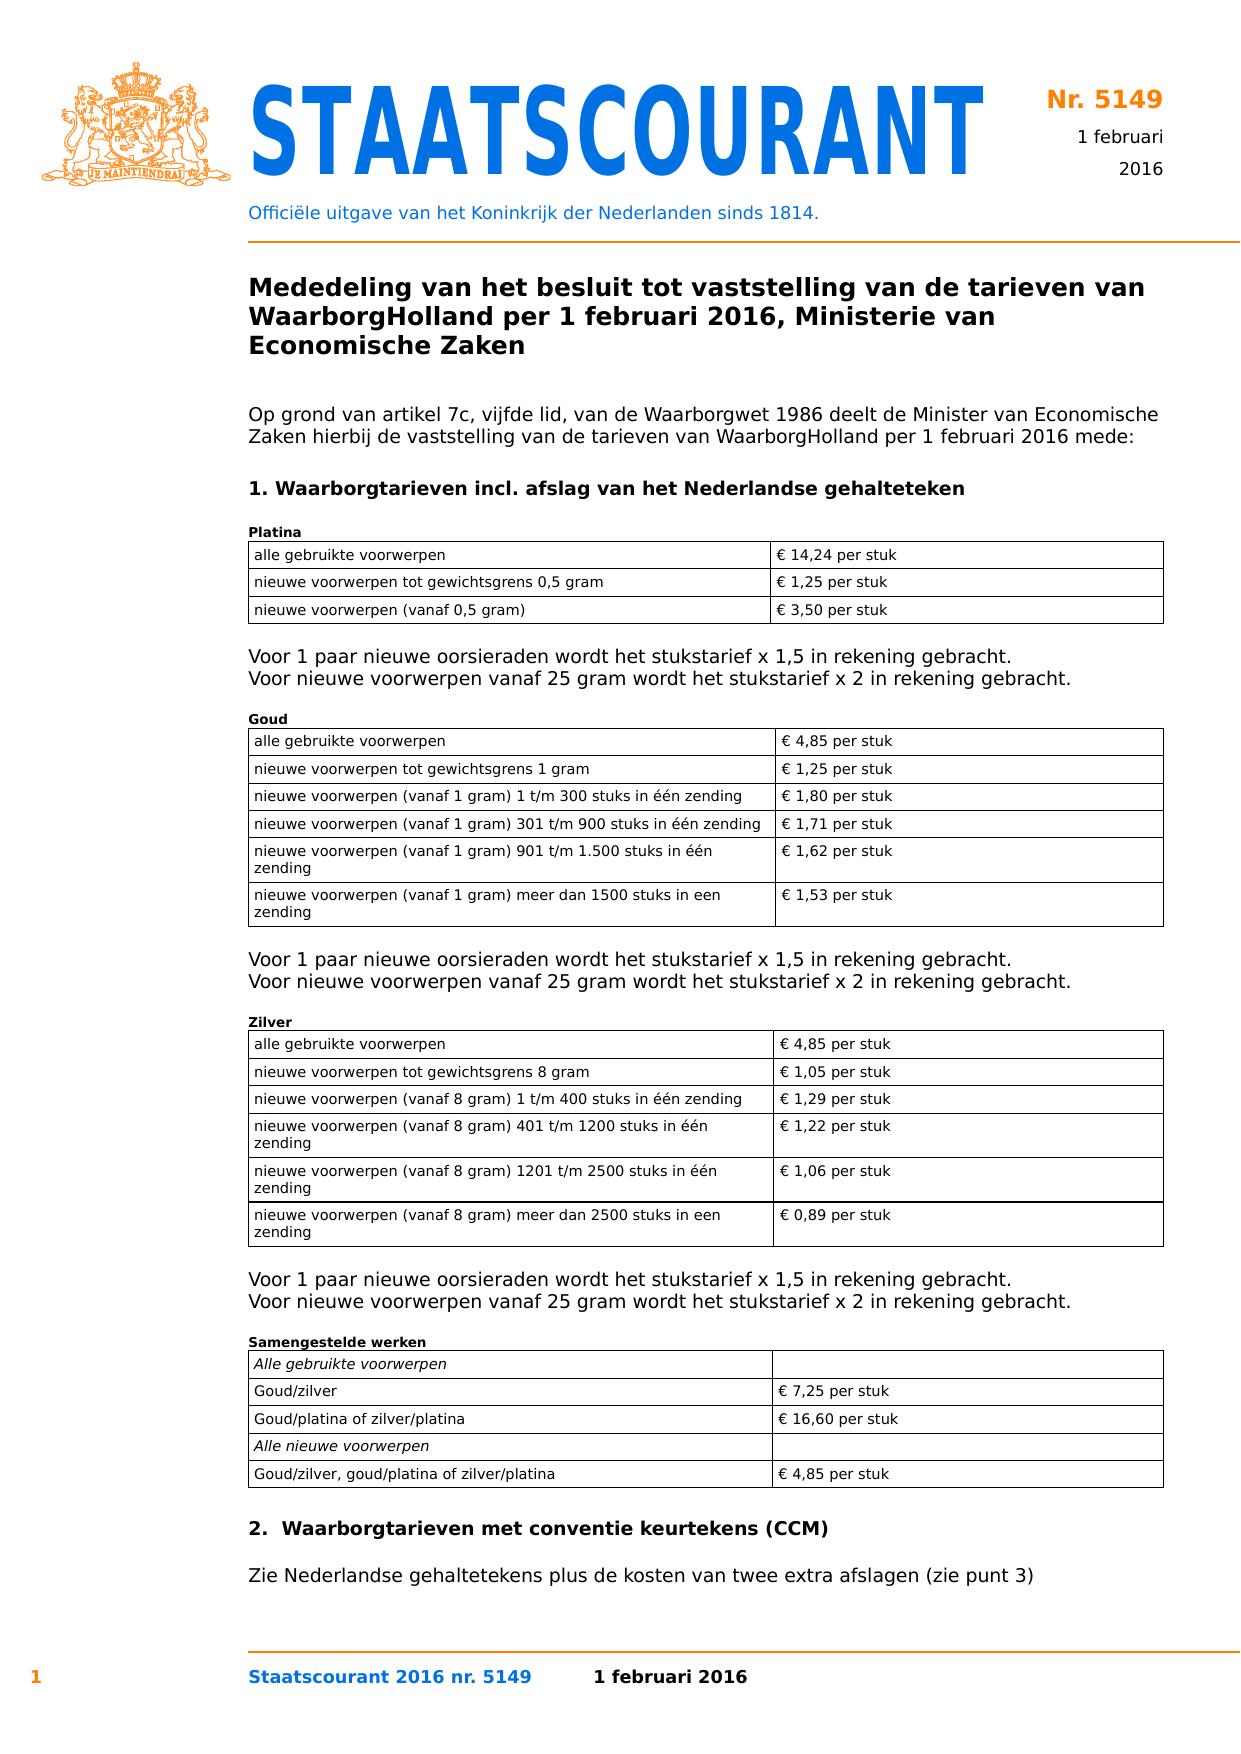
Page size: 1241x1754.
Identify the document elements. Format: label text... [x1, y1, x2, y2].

table_cell € 1,05 per stuk [774, 1059, 1163, 1085]
table_cell [773, 1434, 1163, 1460]
table_cell € 1,80 per stuk [776, 784, 1163, 810]
table_cell nieuwe voorwerpen (vanaf 8 gram) 1 t/m 400 stuks in één zending [249, 1086, 773, 1113]
text Voor 1 paar nieuwe oorsieraden wordt het stukstarief x 1,5 in rekening gebracht. [248, 1269, 1163, 1291]
table_cell nieuwe voorwerpen (vanaf 8 gram) 401 t/m 1200 stuks in één zending [249, 1114, 773, 1157]
table_cell alle gebruikte voorwerpen [249, 1031, 773, 1058]
text Op grond van artikel 7c, vijfde lid, van de Waarborgwet 1986 deelt de Minister van Economische Zaken hierbij de vaststelling van de tarieven van WaarborgHolland per 1 februari 2016 mede: [248, 404, 1163, 448]
table_cell nieuwe voorwerpen (vanaf 1 gram) 301 t/m 900 stuks in één zending [249, 811, 775, 837]
table_header Samengestelde werken [248, 1335, 1163, 1350]
table_cell Goud/platina of zilver/platina [249, 1406, 772, 1432]
table_cell € 1,62 per stuk [776, 838, 1163, 882]
table_cell € 4,85 per stuk [773, 1461, 1163, 1487]
text Voor 1 paar nieuwe oorsieraden wordt het stukstarief x 1,5 in rekening gebracht. [248, 949, 1163, 971]
table_header Platina [248, 525, 1163, 541]
table_cell € 4,85 per stuk [776, 729, 1163, 755]
table_cell alle gebruikte voorwerpen [249, 729, 775, 755]
table_cell [773, 1351, 1163, 1378]
table_cell € 14,24 per stuk [771, 542, 1163, 568]
subtitle Mededeling van het besluit tot vaststelling van de tarieven van WaarborgHolland per 1 februari 2016, Ministerie van Economische Zaken [248, 273, 1163, 361]
table_cell € 1,29 per stuk [774, 1086, 1163, 1113]
table_cell € 7,25 per stuk [773, 1379, 1163, 1405]
table_cell nieuwe voorwerpen (vanaf 1 gram) meer dan 1500 stuks in een zending [249, 883, 775, 926]
text Zie Nederlandse gehaltetekens plus de kosten van twee extra afslagen (zie punt 3) [248, 1565, 1163, 1587]
table_cell € 1,71 per stuk [776, 811, 1163, 837]
table_header Zilver [248, 1015, 1163, 1030]
table_header Goud [248, 712, 1163, 728]
table_cell € 1,53 per stuk [776, 883, 1163, 926]
table_cell nieuwe voorwerpen (vanaf 1 gram) 1 t/m 300 stuks in één zending [249, 784, 775, 810]
subtitle 2. Waarborgtarieven met conventie keurtekens (CCM) [248, 1518, 1163, 1540]
text Voor nieuwe voorwerpen vanaf 25 gram wordt het stukstarief x 2 in rekening gebracht. [248, 1291, 1163, 1313]
table_cell € 1,25 per stuk [776, 756, 1163, 782]
table_cell alle gebruikte voorwerpen [249, 542, 770, 568]
table_cell Alle nieuwe voorwerpen [249, 1434, 772, 1460]
table_cell nieuwe voorwerpen (vanaf 1 gram) 901 t/m 1.500 stuks in één zending [249, 838, 775, 882]
table_cell € 4,85 per stuk [774, 1031, 1163, 1058]
subtitle 1. Waarborgtarieven incl. afslag van het Nederlandse gehalteteken [248, 478, 1163, 500]
table_cell nieuwe voorwerpen tot gewichtsgrens 1 gram [249, 756, 775, 782]
table_cell nieuwe voorwerpen (vanaf 0,5 gram) [249, 597, 770, 623]
table_cell Goud/zilver [249, 1379, 772, 1405]
table_cell Alle gebruikte voorwerpen [249, 1351, 772, 1378]
table_cell nieuwe voorwerpen tot gewichtsgrens 0,5 gram [249, 569, 770, 596]
table_cell nieuwe voorwerpen (vanaf 8 gram) meer dan 2500 stuks in een zending [249, 1203, 773, 1246]
table_cell nieuwe voorwerpen tot gewichtsgrens 8 gram [249, 1059, 773, 1085]
table_cell € 0,89 per stuk [774, 1203, 1163, 1246]
table_cell € 1,25 per stuk [771, 569, 1163, 596]
table_cell nieuwe voorwerpen (vanaf 8 gram) 1201 t/m 2500 stuks in één zending [249, 1158, 773, 1201]
table_header [25, 62, 248, 241]
table_header Nr. 5149 [998, 62, 1240, 121]
text Voor 1 paar nieuwe oorsieraden wordt het stukstarief x 1,5 in rekening gebracht. [248, 646, 1163, 668]
table_cell Officiële uitgave van het Koninkrijk der Nederlanden sinds 1814. [248, 203, 1240, 241]
table_cell 2016 [998, 153, 1240, 203]
table_header STAATSCOURANT [248, 62, 998, 203]
text Voor nieuwe voorwerpen vanaf 25 gram wordt het stukstarief x 2 in rekening gebracht. [248, 668, 1163, 690]
table_cell € 16,60 per stuk [773, 1406, 1163, 1432]
table_cell € 3,50 per stuk [771, 597, 1163, 623]
picture [41, 62, 231, 186]
table_cell Goud/zilver, goud/platina of zilver/platina [249, 1461, 772, 1487]
table_cell € 1,22 per stuk [774, 1114, 1163, 1157]
table_cell € 1,06 per stuk [774, 1158, 1163, 1201]
table_cell 1 februari [998, 121, 1240, 153]
text Voor nieuwe voorwerpen vanaf 25 gram wordt het stukstarief x 2 in rekening gebracht. [248, 971, 1163, 993]
